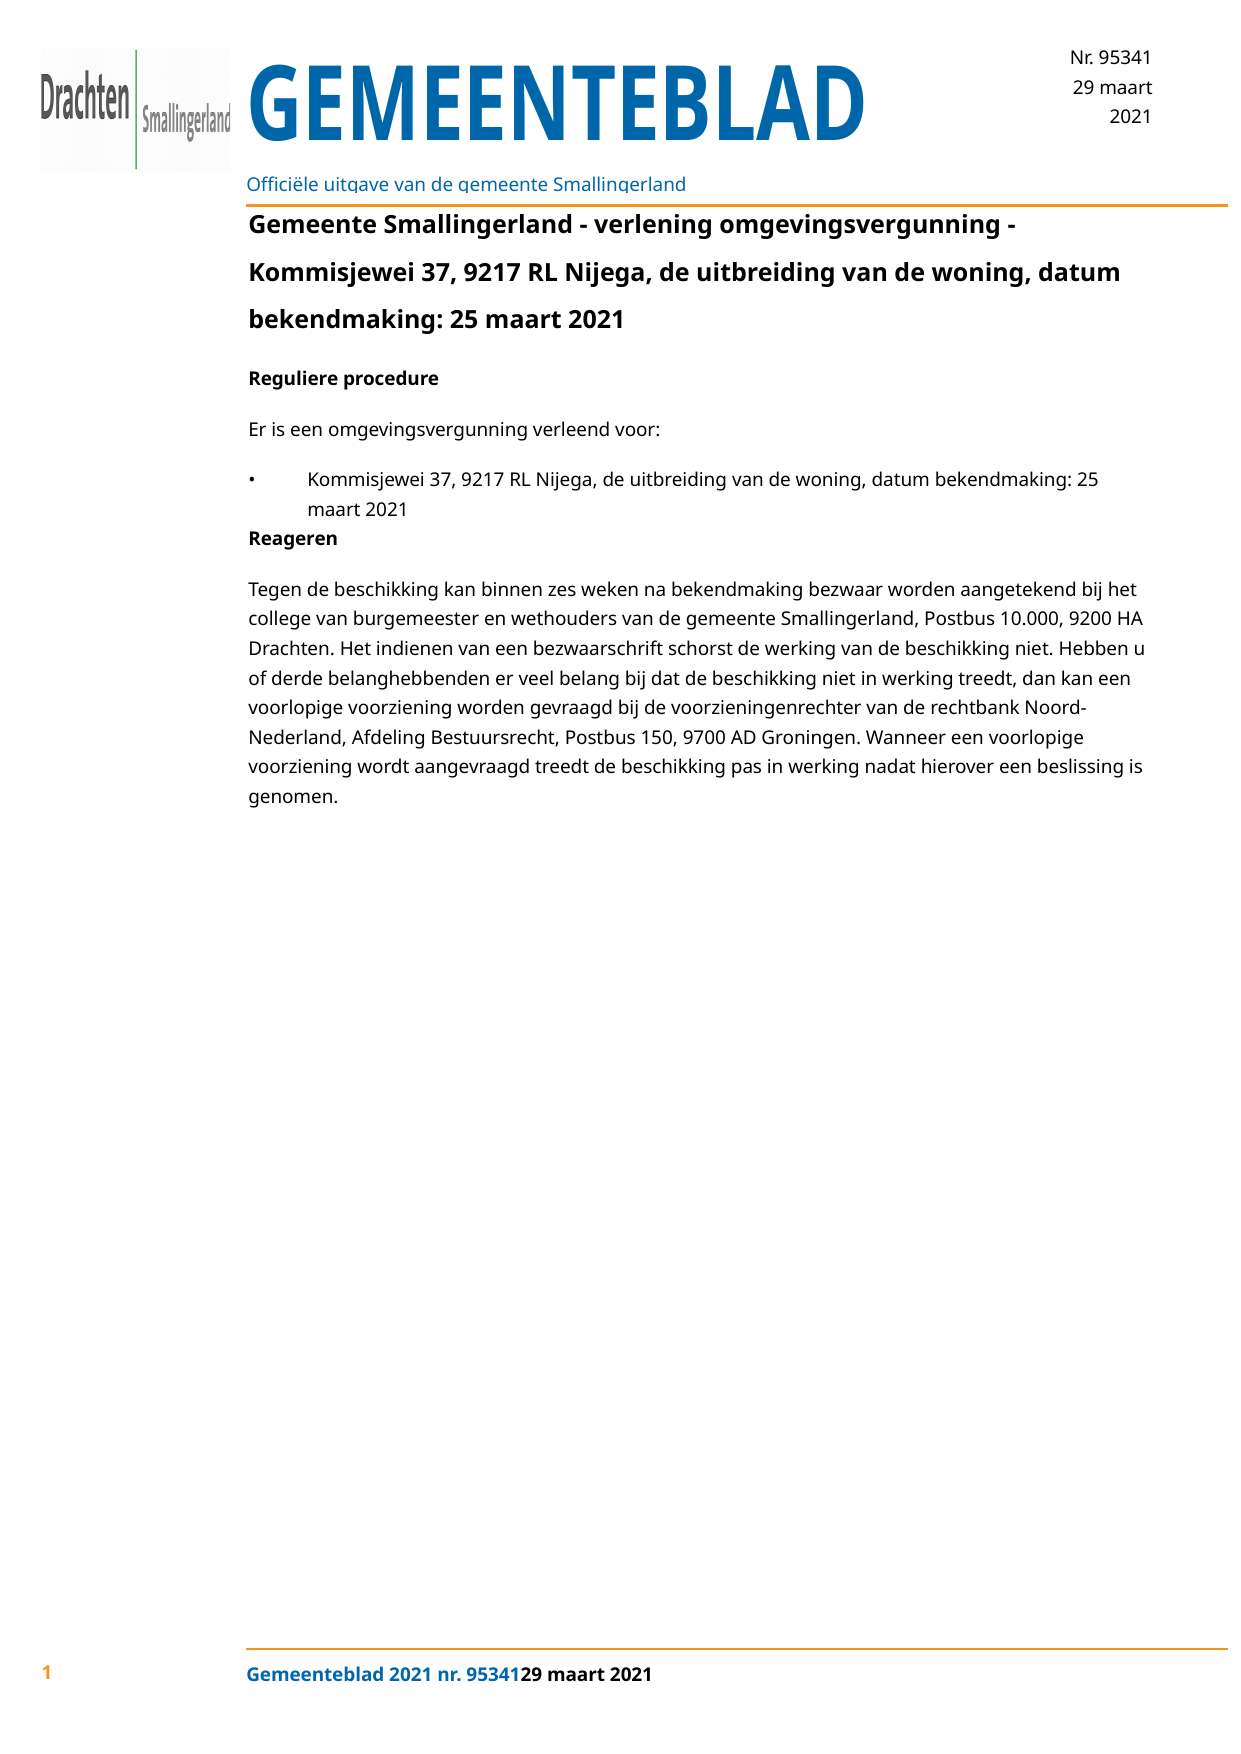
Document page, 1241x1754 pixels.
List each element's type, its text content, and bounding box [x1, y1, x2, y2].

list Kommisjewei 37, 9217 RL Nijega, de uitbreiding van de woning, datum bekendmaking: 25 maart 2021 [248, 466, 1152, 522]
text Tegen de beschikking kan binnen zes weken na bekendmaking bezwaar worden aangetekend bij het college van burgemeester en wethouders van de gemeente Smallingerland, Postbus 10.000, 9200 HA Drachten. Het indienen van een bezwaarschrift schorst de werking van de beschikking niet. Hebben u of derde belanghebbenden er veel belang bij dat de beschikking niet in werking treedt, dan kan een voorlopige voorziening worden gevraagd bij de voorzieningenrechter van de rechtbank Noord-Nederland, Afdeling Bestuursrecht, Postbus 150, 9700 AD Groningen. Wanneer een voorlopige voorziening wordt aangevraagd treedt de beschikking pas in werking nadat hierover een beslissing is genomen. [248, 576, 1152, 809]
text Gemeente Smallingerland - verlening omgevingsvergunning - Kommisjewei 37, 9217 RL Nijega, de uitbreiding van de woning, datum bekendmaking: 25 maart 2021 [248, 207, 1152, 336]
text Er is een omgevingsvergunning verleend voor: [248, 416, 1152, 442]
text Reguliere procedure [248, 366, 1152, 391]
picture [41, 47, 231, 172]
text Reageren [248, 526, 1152, 551]
